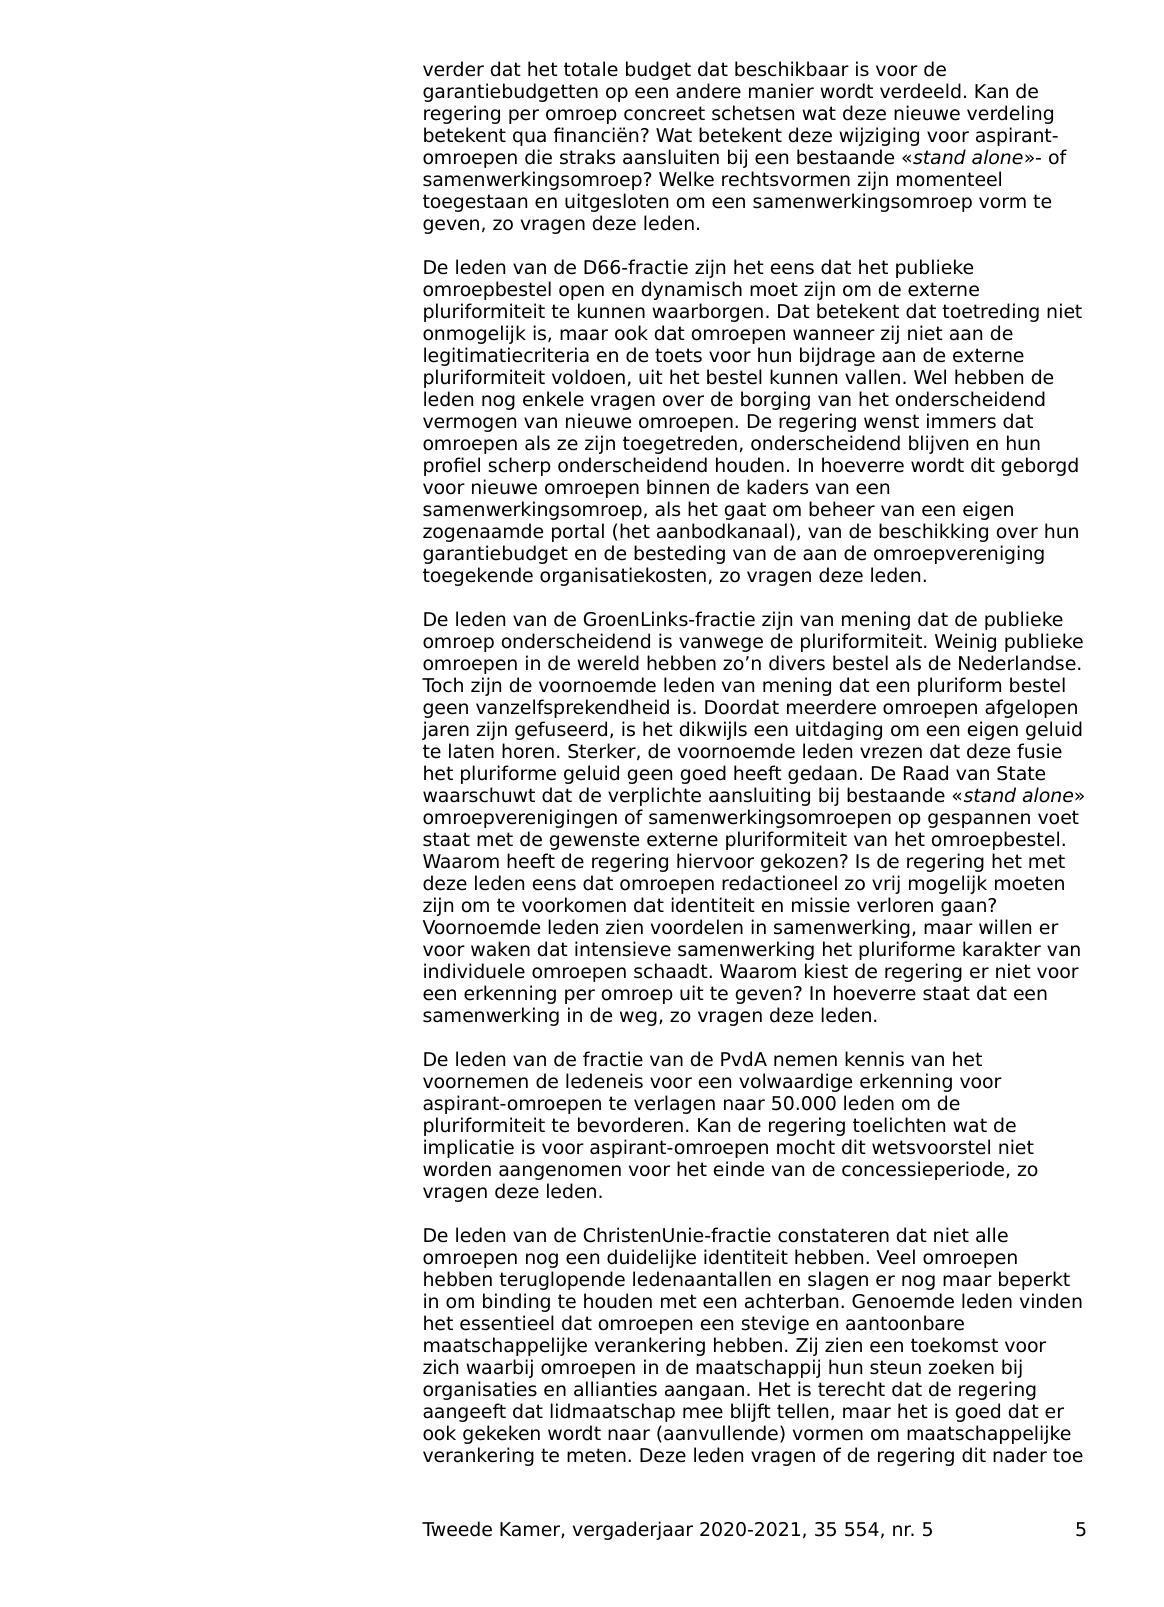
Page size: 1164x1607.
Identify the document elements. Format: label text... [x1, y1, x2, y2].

text De leden van de ChristenUnie-fractie constateren dat niet alle omroepen nog een duidelijke identiteit hebben. Veel omroepen hebben teruglopende ledenaantallen en slagen er nog maar beperkt in om binding te houden met een achterban. Genoemde leden vinden het essentieel dat omroepen een stevige en aantoonbare maatschappelijke verankering hebben. Zij zien een toekomst voor zich waarbij omroepen in de maatschappij hun steun zoeken bij organisaties en allianties aangaan. Het is terecht dat de regering aangeeft dat lidmaatschap mee blijft tellen, maar het is goed dat er ook gekeken wordt naar (aanvullende) vormen om maatschappelijke verankering te meten. Deze leden vragen of de regering dit nader toe [422, 1225, 1087, 1467]
text De leden van de D66-fractie zijn het eens dat het publieke omroepbestel open en dynamisch moet zijn om de externe pluriformiteit te kunnen waarborgen. Dat betekent dat toetreding niet onmogelijk is, maar ook dat omroepen wanneer zij niet aan de legitimatiecriteria en de toets voor hun bijdrage aan de externe pluriformiteit voldoen, uit het bestel kunnen vallen. Wel hebben de leden nog enkele vragen over de borging van het onderscheidend vermogen van nieuwe omroepen. De regering wenst immers dat omroepen als ze zijn toegetreden, onderscheidend blijven en hun profiel scherp onderscheidend houden. In hoeverre wordt dit geborgd voor nieuwe omroepen binnen de kaders van een samenwerkingsomroep, als het gaat om beheer van een eigen zogenaamde portal (het aanbodkanaal), van de beschikking over hun garantiebudget en de besteding van de aan de omroepvereniging toegekende organisatiekosten, zo vragen deze leden. [422, 257, 1087, 587]
text De leden van de fractie van de PvdA nemen kennis van het voornemen de ledeneis voor een volwaardige erkenning voor aspirant-omroepen te verlagen naar 50.000 leden om de pluriformiteit te bevorderen. Kan de regering toelichten wat de implicatie is voor aspirant-omroepen mocht dit wetsvoorstel niet worden aangenomen voor het einde van de concessieperiode, zo vragen deze leden. [422, 1049, 1087, 1203]
text verder dat het totale budget dat beschikbaar is voor de garantiebudgetten op een andere manier wordt verdeeld. Kan de regering per omroep concreet schetsen wat deze nieuwe verdeling betekent qua financiën? Wat betekent deze wijziging voor aspirant-omroepen die straks aansluiten bij een bestaande «stand alone»- of samenwerkingsomroep? Welke rechtsvormen zijn momenteel toegestaan en uitgesloten om een samenwerkingsomroep vorm te geven, zo vragen deze leden. [422, 59, 1087, 235]
text De leden van de GroenLinks-fractie zijn van mening dat de publieke omroep onderscheidend is vanwege de pluriformiteit. Weinig publieke omroepen in de wereld hebben zo’n divers bestel als de Nederlandse. Toch zijn de voornoemde leden van mening dat een pluriform bestel geen vanzelfsprekendheid is. Doordat meerdere omroepen afgelopen jaren zijn gefuseerd, is het dikwijls een uitdaging om een eigen geluid te laten horen. Sterker, de voornoemde leden vrezen dat deze fusie het pluriforme geluid geen goed heeft gedaan. De Raad van State waarschuwt dat de verplichte aansluiting bij bestaande «stand alone» omroepverenigingen of samenwerkingsomroepen op gespannen voet staat met de gewenste externe pluriformiteit van het omroepbestel. Waarom heeft de regering hiervoor gekozen? Is de regering het met deze leden eens dat omroepen redactioneel zo vrij mogelijk moeten zijn om te voorkomen dat identiteit en missie verloren gaan? Voornoemde leden zien voordelen in samenwerking, maar willen er voor waken dat intensieve samenwerking het pluriforme karakter van individuele omroepen schaadt. Waarom kiest de regering er niet voor een erkenning per omroep uit te geven? In hoeverre staat dat een samenwerking in de weg, zo vragen deze leden. [422, 609, 1087, 1027]
